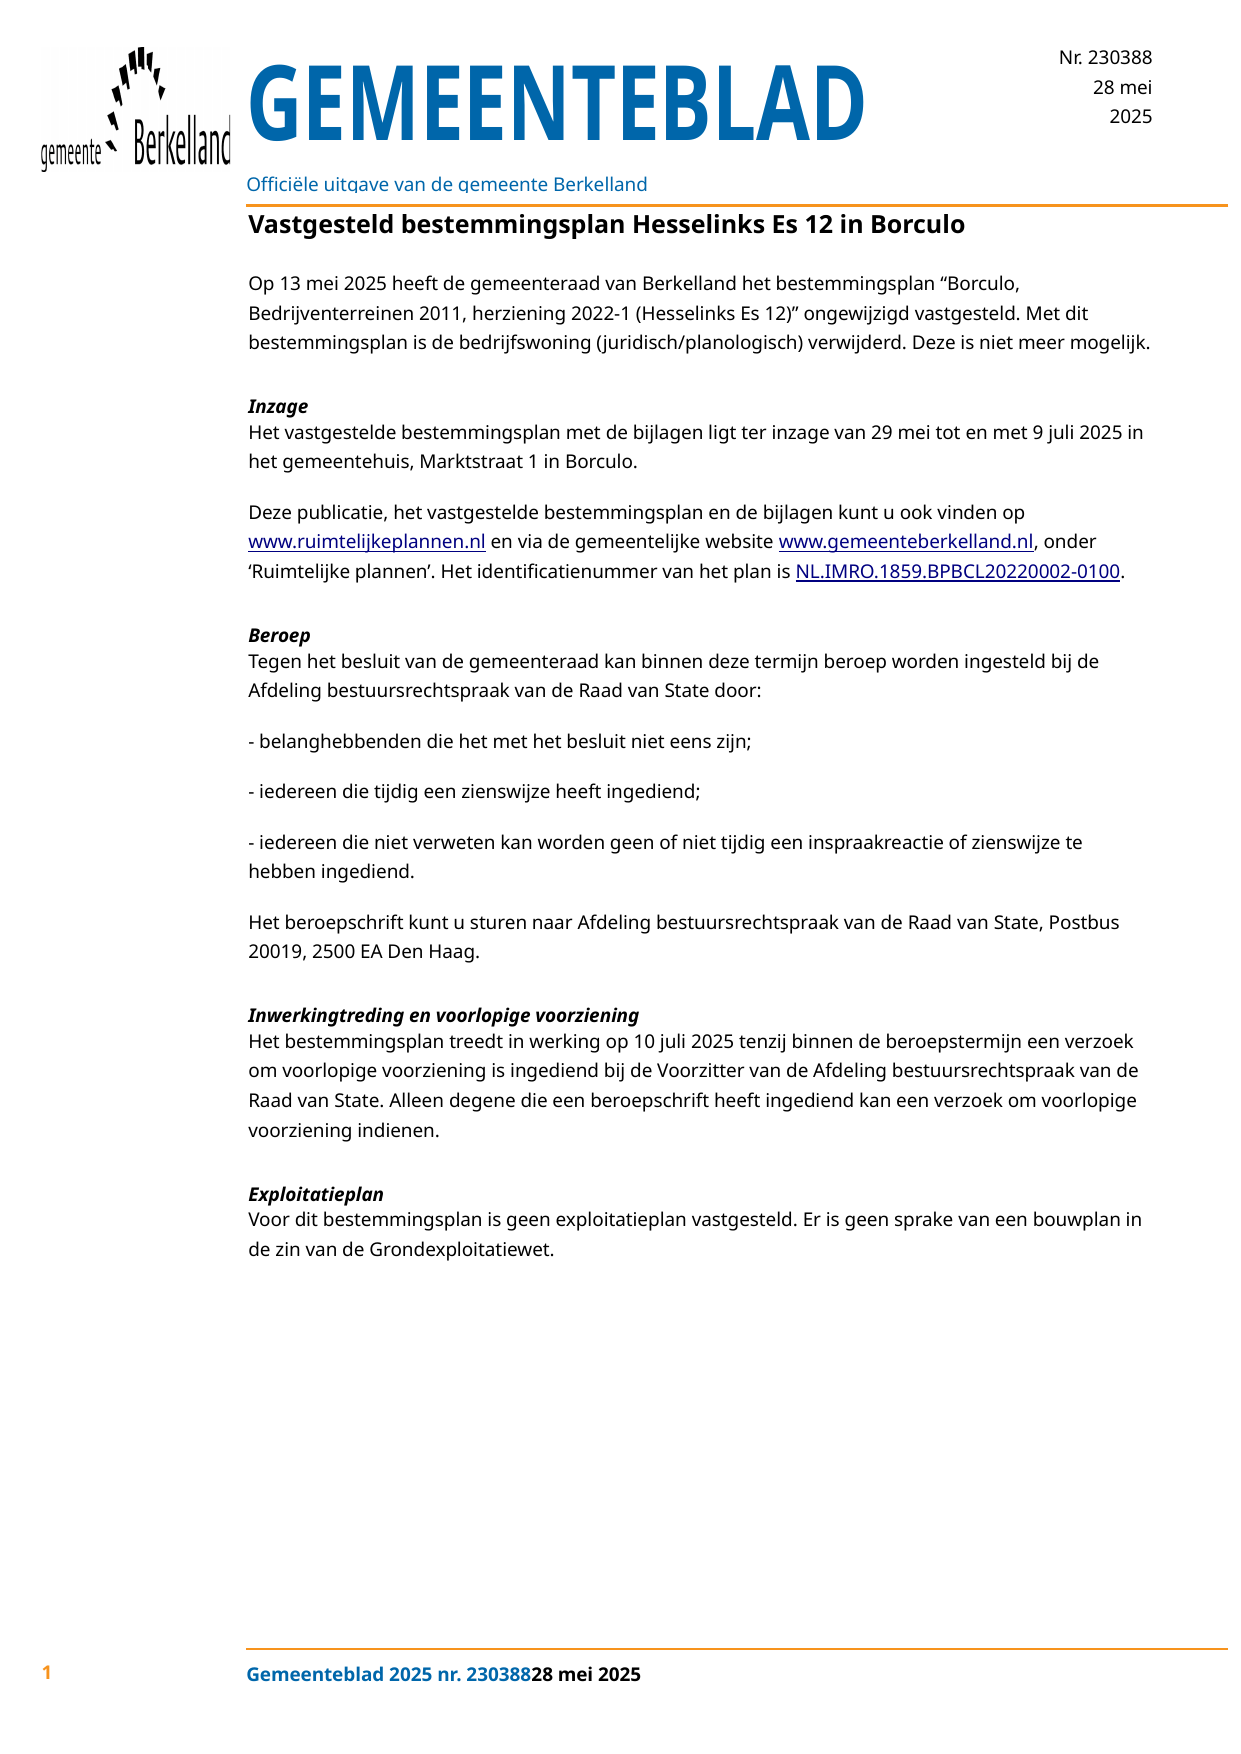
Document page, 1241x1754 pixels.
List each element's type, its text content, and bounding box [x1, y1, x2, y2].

text - iedereen die tijdig een zienswijze heeft ingediend; [248, 778, 1152, 804]
picture [41, 47, 231, 172]
text Het vastgestelde bestemmingsplan met de bijlagen ligt ter inzage van 29 mei tot en met 9 juli 2025 in het gemeentehuis, Marktstraat 1 in Borculo. [248, 419, 1152, 474]
text Het bestemmingsplan treedt in werking op 10 juli 2025 tenzij binnen de beroepstermijn een verzoek om voorlopige voorziening is ingediend bij de Voorzitter van de Afdeling bestuursrechtspraak van de Raad van State. Alleen degene die een beroepschrift heeft ingediend kan een verzoek om voorlopige voorziening indienen. [248, 1028, 1152, 1143]
text Voor dit bestemmingsplan is geen exploitatieplan vastgesteld. Er is geen sprake van een bouwplan in de zin van de Grondexploitatiewet. [248, 1207, 1152, 1262]
text - belanghebbenden die het met het besluit niet eens zijn; [248, 728, 1152, 754]
text Deze publicatie, het vastgestelde bestemmingsplan en de bijlagen kunt u ook vinden op www.ruimtelijkeplannen.nl en via de gemeentelijke website www.gemeenteberkelland.nl, onder ‘Ruimtelijke plannen’. Het identificatienummer van het plan is NL.IMRO.1859.BPBCL20220002-0100. [248, 499, 1152, 584]
text Vastgesteld bestemmingsplan Hesselinks Es 12 in Borculo [248, 207, 1152, 241]
text Exploitatieplan [248, 1181, 1152, 1207]
text Het beroepschrift kunt u sturen naar Afdeling bestuursrechtspraak van de Raad van State, Postbus 20019, 2500 EA Den Haag. [248, 909, 1152, 964]
text Beroep [248, 622, 1152, 648]
text Tegen het besluit van de gemeenteraad kan binnen deze termijn beroep worden ingesteld bij de Afdeling bestuursrechtspraak van de Raad van State door: [248, 648, 1152, 703]
text Op 13 mei 2025 heeft de gemeenteraad van Berkelland het bestemmingsplan “Borculo, Bedrijventerreinen 2011, herziening 2022-1 (Hesselinks Es 12)” ongewijzigd vastgesteld. Met dit bestemmingsplan is de bedrijfswoning (juridisch/planologisch) verwijderd. Deze is niet meer mogelijk. [248, 270, 1152, 355]
text Inwerkingtreding en voorlopige voorziening [248, 1002, 1152, 1028]
text - iedereen die niet verweten kan worden geen of niet tijdig een inspraakreactie of zienswijze te hebben ingediend. [248, 829, 1152, 884]
text Inzage [248, 393, 1152, 419]
